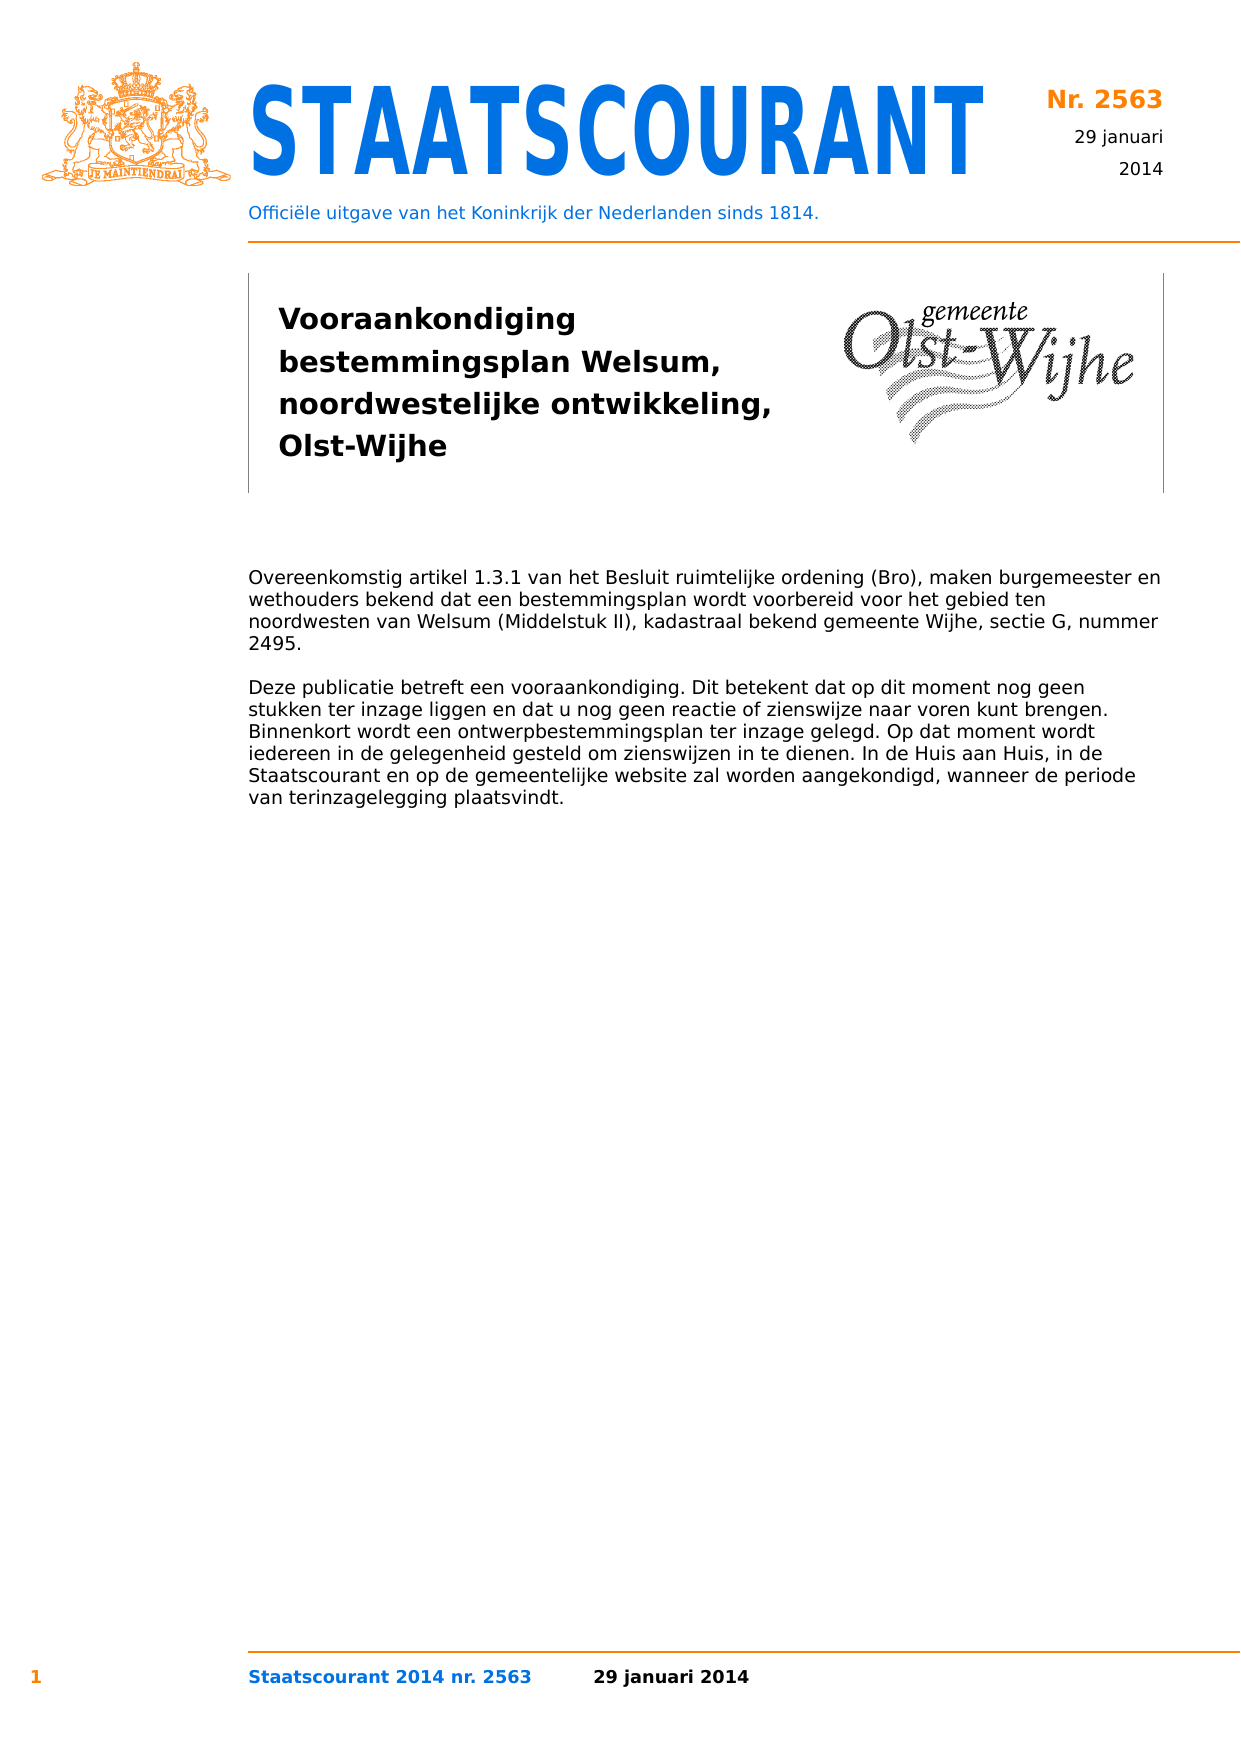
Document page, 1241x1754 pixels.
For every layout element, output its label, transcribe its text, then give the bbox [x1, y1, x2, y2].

subtitle Vooraankondiging bestemmingsplan Welsum, noordwestelijke ontwikkeling, Olst-Wijhe [249, 273, 1163, 493]
table_header STAATSCOURANT [248, 62, 998, 203]
picture [844, 302, 1134, 445]
table_cell Officiële uitgave van het Koninkrijk der Nederlanden sinds 1814. [248, 203, 1240, 241]
picture [41, 62, 231, 186]
table_header Nr. 2563 [998, 62, 1240, 121]
table_cell 2014 [998, 153, 1240, 203]
table_header [25, 62, 248, 241]
table_cell 29 januari [998, 121, 1240, 153]
text Deze publicatie betreft een vooraankondiging. Dit betekent dat op dit moment nog geen stukken ter inzage liggen en dat u nog geen reactie of zienswijze naar voren kunt brengen. Binnenkort wordt een ontwerpbestemmingsplan ter inzage gelegd. Op dat moment wordt iedereen in de gelegenheid gesteld om zienswijzen in te dienen. In de Huis aan Huis, in de Staatscourant en op de gemeentelijke website zal worden aangekondigd, wanneer de periode van terinzagelegging plaatsvindt. [248, 677, 1163, 809]
text Overeenkomstig artikel 1.3.1 van het Besluit ruimtelijke ordening (Bro), maken burgemeester en wethouders bekend dat een bestemmingsplan wordt voorbereid voor het gebied ten noordwesten van Welsum (Middelstuk II), kadastraal bekend gemeente Wijhe, sectie G, nummer 2495. [248, 567, 1163, 655]
